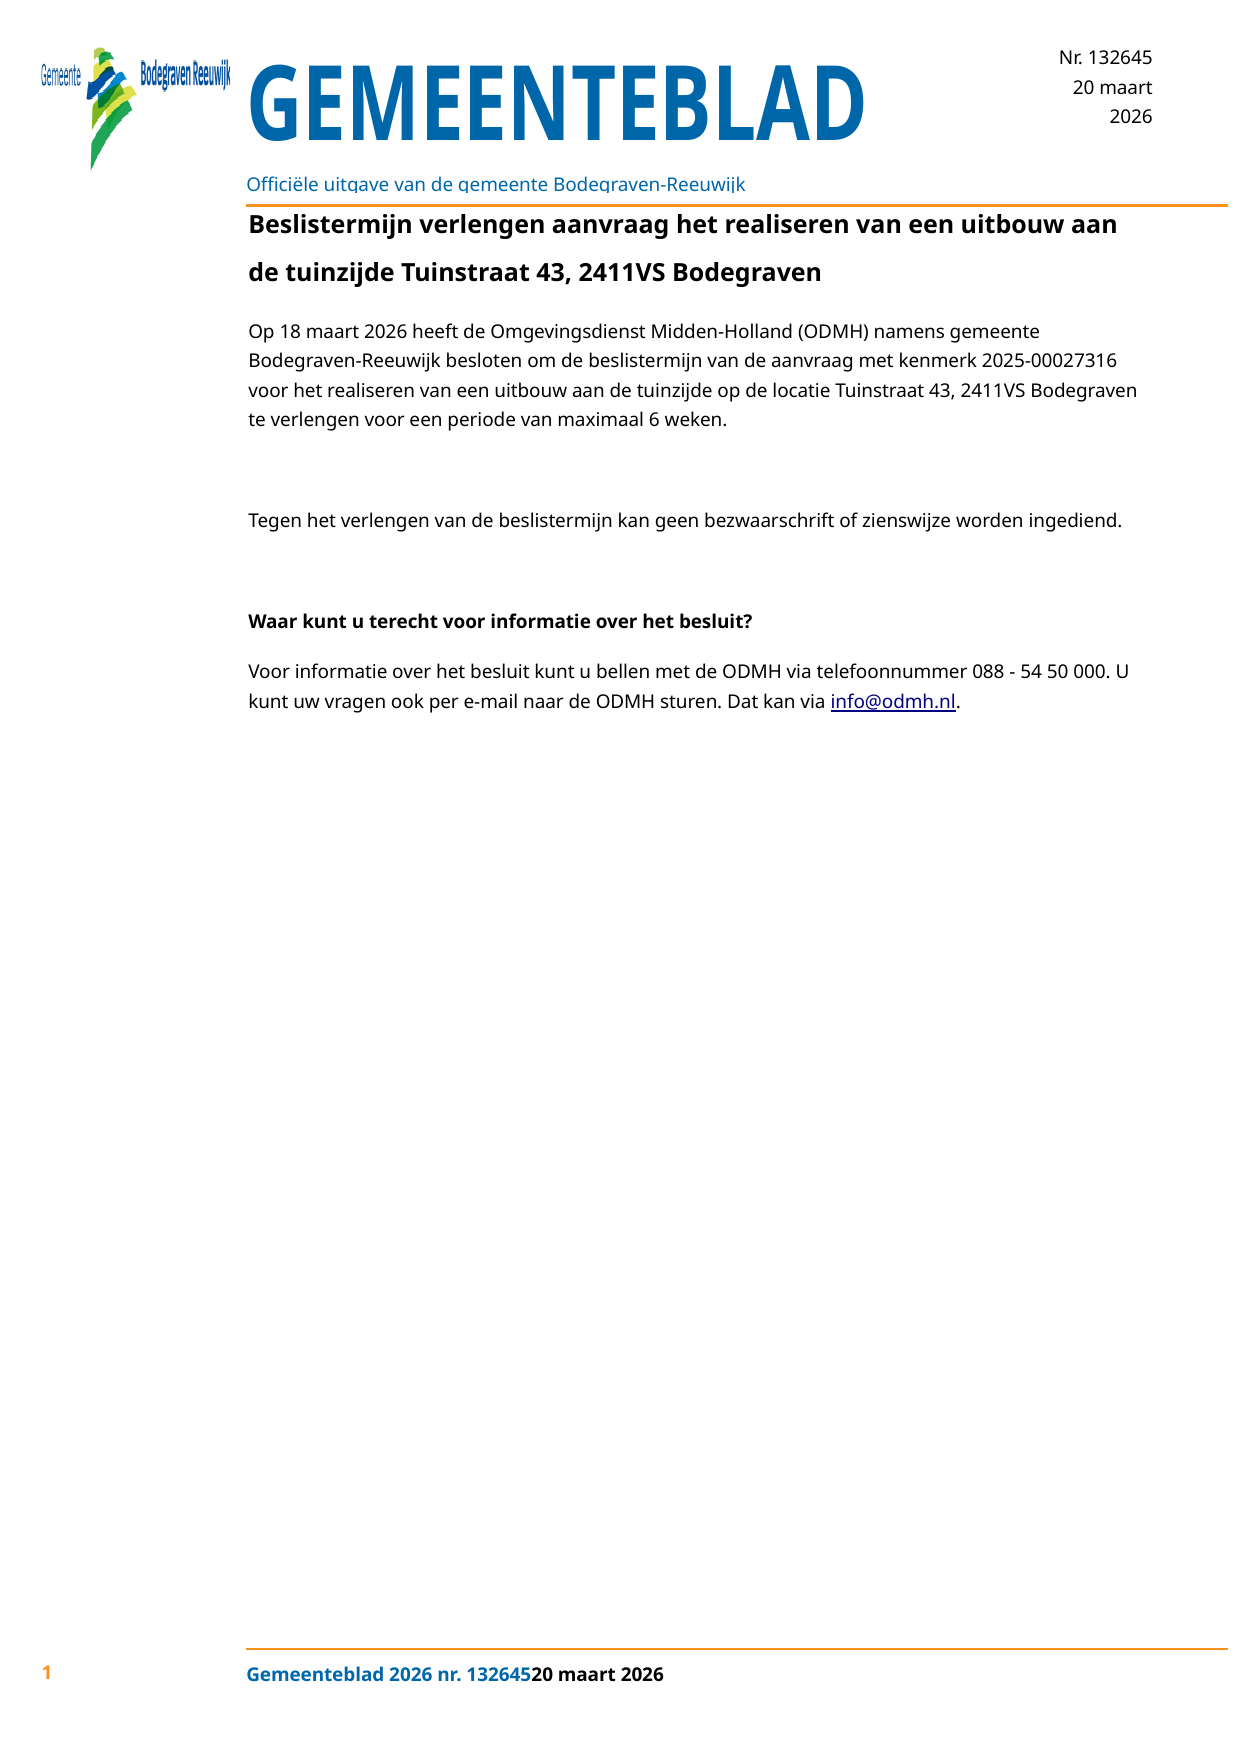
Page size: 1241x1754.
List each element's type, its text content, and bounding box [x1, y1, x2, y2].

picture [41, 47, 231, 172]
text Op 18 maart 2026 heeft de Omgevingsdienst Midden-Holland (ODMH) namens gemeente Bodegraven-Reeuwijk besloten om de beslistermijn van de aanvraag met kenmerk 2025-00027316 voor het realiseren van een uitbouw aan de tuinzijde op de locatie Tuinstraat 43, 2411VS Bodegraven te verlengen voor een periode van maximaal 6 weken. [248, 318, 1152, 432]
text Beslistermijn verlengen aanvraag het realiseren van een uitbouw aan de tuinzijde Tuinstraat 43, 2411VS Bodegraven [248, 207, 1152, 288]
text Tegen het verlengen van de beslistermijn kan geen bezwaarschrift of zienswijze worden ingediend. [248, 507, 1152, 533]
text Voor informatie over het besluit kunt u bellen met de ODMH via telefoonnummer 088 - 54 50 000. U kunt uw vragen ook per e-mail naar de ODMH sturen. Dat kan via info@odmh.nl. [248, 659, 1152, 714]
text Waar kunt u terecht voor informatie over het besluit? [248, 608, 1152, 634]
